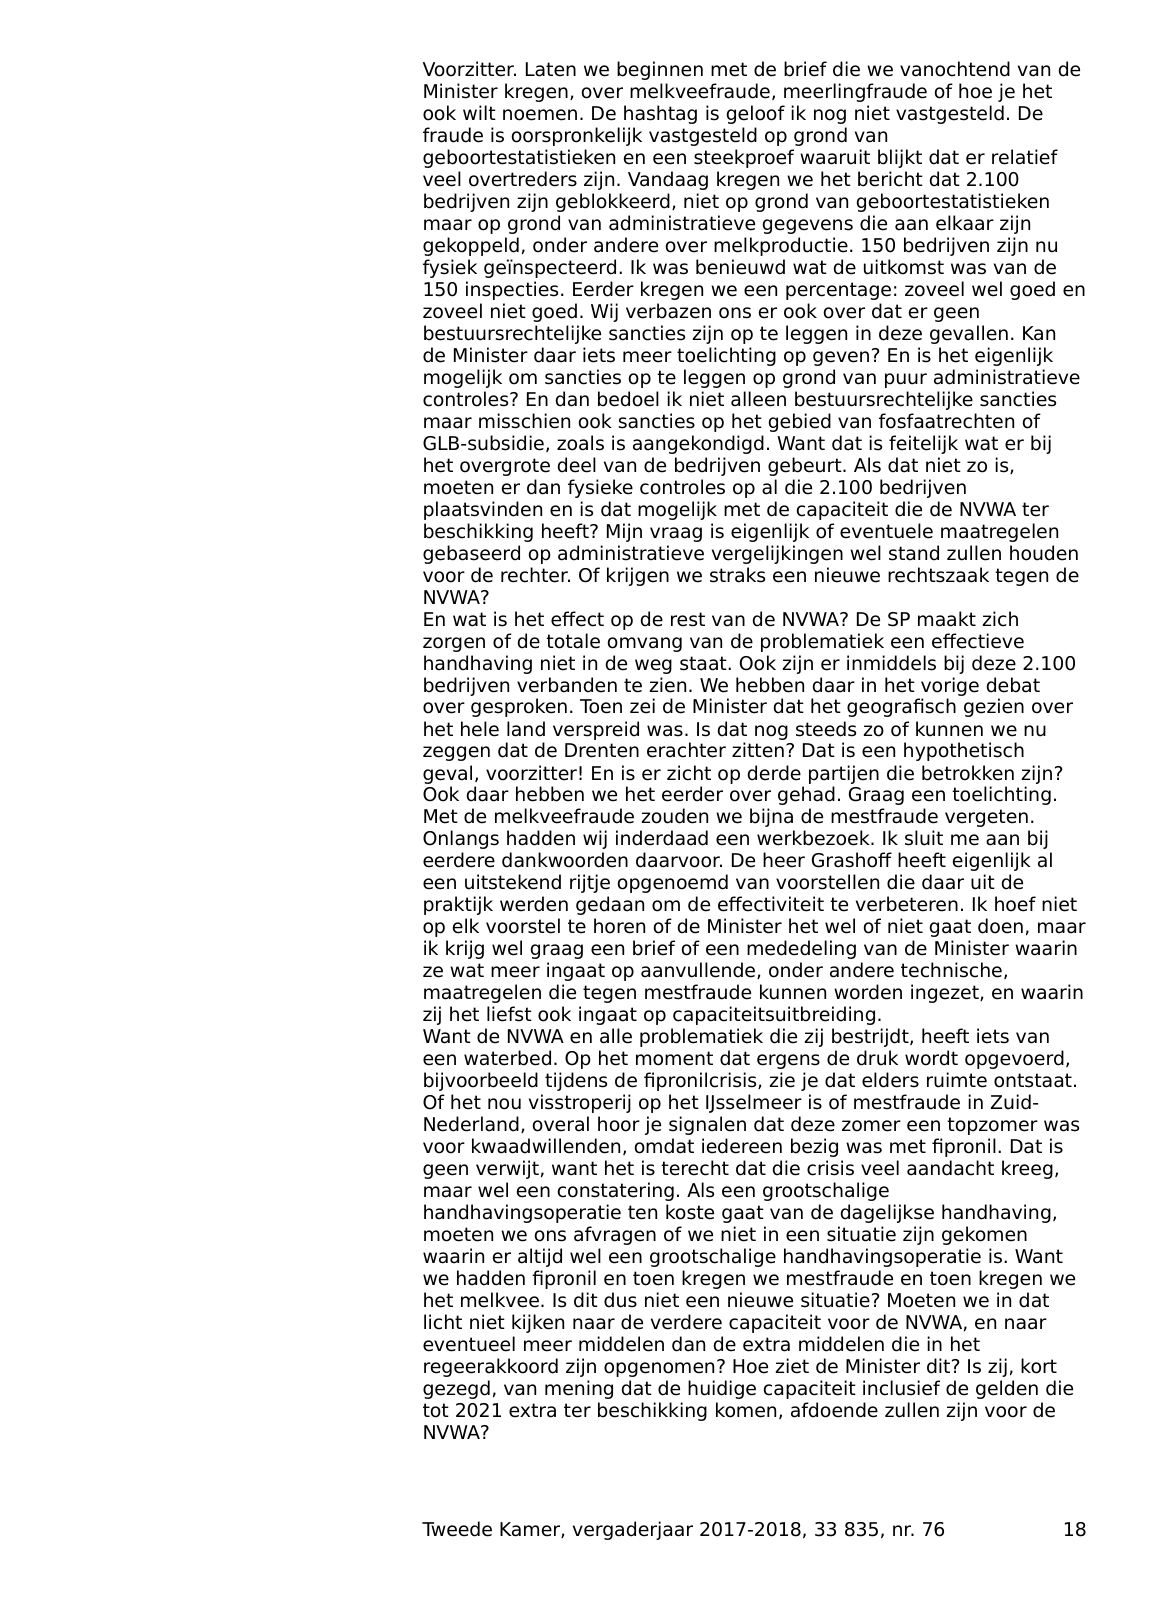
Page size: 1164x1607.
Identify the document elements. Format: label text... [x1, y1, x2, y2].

text Met de melkveefraude zouden we bijna de mestfraude vergeten. Onlangs hadden wij inderdaad een werkbezoek. Ik sluit me aan bij eerdere dankwoorden daarvoor. De heer Grashoff heeft eigenlijk al een uitstekend rijtje opgenoemd van voorstellen die daar uit de praktijk werden gedaan om de effectiviteit te verbeteren. Ik hoef niet op elk voorstel te horen of de Minister het wel of niet gaat doen, maar ik krijg wel graag een brief of een mededeling van de Minister waarin ze wat meer ingaat op aanvullende, onder andere technische, maatregelen die tegen mestfraude kunnen worden ingezet, en waarin zij het liefst ook ingaat op capaciteitsuitbreiding. [422, 806, 1087, 1026]
text Want de NVWA en alle problematiek die zij bestrijdt, heeft iets van een waterbed. Op het moment dat ergens de druk wordt opgevoerd, bijvoorbeeld tijdens de fipronilcrisis, zie je dat elders ruimte ontstaat. Of het nou visstroperij op het IJsselmeer is of mestfraude in Zuid-Nederland, overal hoor je signalen dat deze zomer een topzomer was voor kwaadwillenden, omdat iedereen bezig was met fipronil. Dat is geen verwijt, want het is terecht dat die crisis veel aandacht kreeg, maar wel een constatering. Als een grootschalige handhavingsoperatie ten koste gaat van de dagelijkse handhaving, moeten we ons afvragen of we niet in een situatie zijn gekomen waarin er altijd wel een grootschalige handhavingsoperatie is. Want we hadden fipronil en toen kregen we mestfraude en toen kregen we het melkvee. Is dit dus niet een nieuwe situatie? Moeten we in dat licht niet kijken naar de verdere capaciteit voor de NVWA, en naar eventueel meer middelen dan de extra middelen die in het regeerakkoord zijn opgenomen? Hoe ziet de Minister dit? Is zij, kort gezegd, van mening dat de huidige capaciteit inclusief de gelden die tot 2021 extra ter beschikking komen, afdoende zullen zijn voor de NVWA? [422, 1026, 1087, 1444]
text Voorzitter. Laten we beginnen met de brief die we vanochtend van de Minister kregen, over melkveefraude, meerlingfraude of hoe je het ook wilt noemen. De hashtag is geloof ik nog niet vastgesteld. De fraude is oorspronkelijk vastgesteld op grond van geboortestatistieken en een steekproef waaruit blijkt dat er relatief veel overtreders zijn. Vandaag kregen we het bericht dat 2.100 bedrijven zijn geblokkeerd, niet op grond van geboortestatistieken maar op grond van administratieve gegevens die aan elkaar zijn gekoppeld, onder andere over melkproductie. 150 bedrijven zijn nu fysiek geïnspecteerd. Ik was benieuwd wat de uitkomst was van de 150 inspecties. Eerder kregen we een percentage: zoveel wel goed en zoveel niet goed. Wij verbazen ons er ook over dat er geen bestuursrechtelijke sancties zijn op te leggen in deze gevallen. Kan de Minister daar iets meer toelichting op geven? En is het eigenlijk mogelijk om sancties op te leggen op grond van puur administratieve controles? En dan bedoel ik niet alleen bestuursrechtelijke sancties maar misschien ook sancties op het gebied van fosfaatrechten of GLB-subsidie, zoals is aangekondigd. Want dat is feitelijk wat er bij het overgrote deel van de bedrijven gebeurt. Als dat niet zo is, moeten er dan fysieke controles op al die 2.100 bedrijven plaatsvinden en is dat mogelijk met de capaciteit die de NVWA ter beschikking heeft? Mijn vraag is eigenlijk of eventuele maatregelen gebaseerd op administratieve vergelijkingen wel stand zullen houden voor de rechter. Of krijgen we straks een nieuwe rechtszaak tegen de NVWA? [422, 59, 1087, 608]
text En wat is het effect op de rest van de NVWA? De SP maakt zich zorgen of de totale omvang van de problematiek een effectieve handhaving niet in de weg staat. Ook zijn er inmiddels bij deze 2.100 bedrijven verbanden te zien. We hebben daar in het vorige debat over gesproken. Toen zei de Minister dat het geografisch gezien over het hele land verspreid was. Is dat nog steeds zo of kunnen we nu zeggen dat de Drenten erachter zitten? Dat is een hypothetisch geval, voorzitter! En is er zicht op derde partijen die betrokken zijn? Ook daar hebben we het eerder over gehad. Graag een toelichting. [422, 608, 1087, 806]
